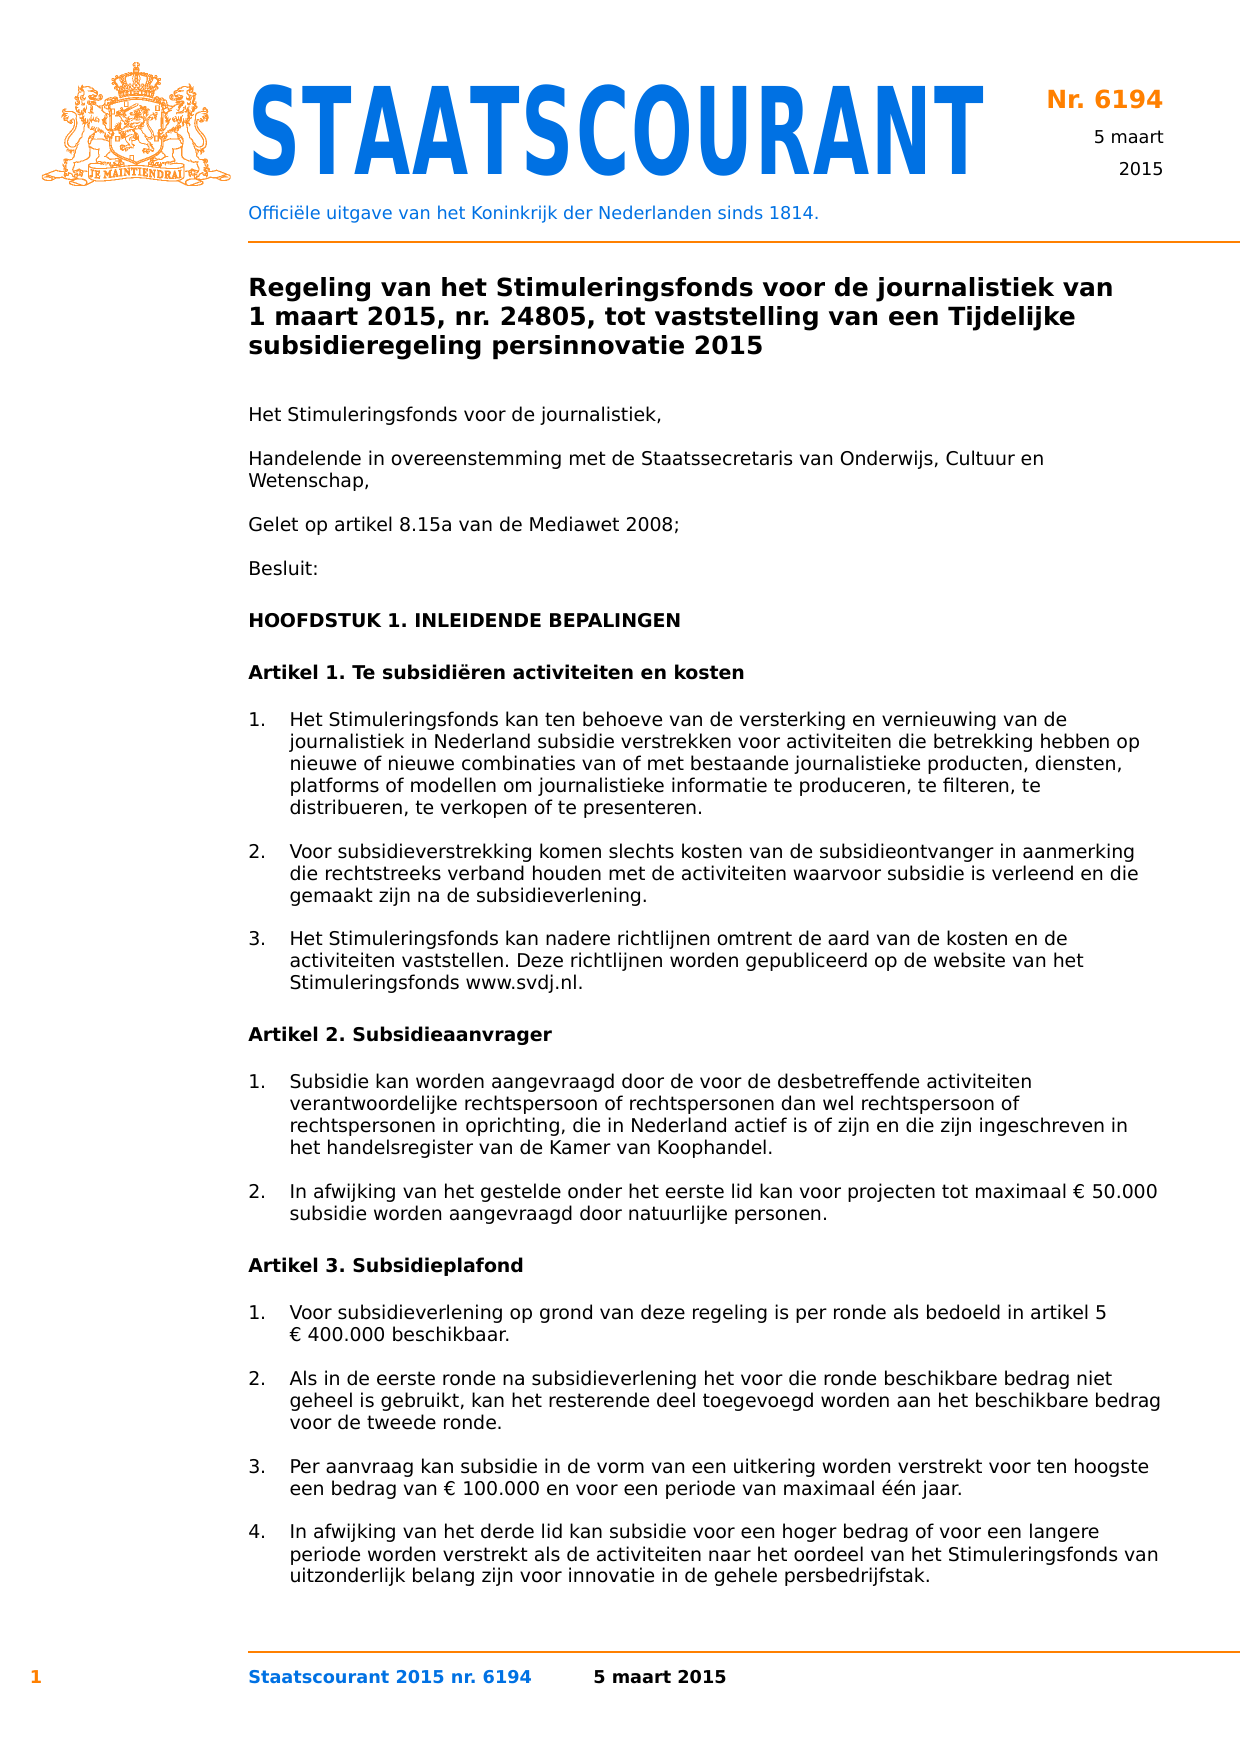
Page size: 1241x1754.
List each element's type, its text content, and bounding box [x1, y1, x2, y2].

text Handelende in overeenstemming met de Staatssecretaris van Onderwijs, Cultuur en Wetenschap, [248, 448, 1163, 492]
text 1. Subsidie kan worden aangevraagd door de voor de desbetreffende activiteiten verantwoordelijke rechtspersoon of rechtspersonen dan wel rechtspersoon of rechtspersonen in oprichting, die in Nederland actief is of zijn en die zijn ingeschreven in het handelsregister van de Kamer van Koophandel. [248, 1071, 1163, 1159]
table_cell Officiële uitgave van het Koninkrijk der Nederlanden sinds 1814. [248, 203, 1240, 241]
text 4. In afwijking van het derde lid kan subsidie voor een hoger bedrag of voor een langere periode worden verstrekt als de activiteiten naar het oordeel van het Stimuleringsfonds van uitzonderlijk belang zijn voor innovatie in de gehele persbedrijfstak. [248, 1521, 1163, 1587]
text 3. Het Stimuleringsfonds kan nadere richtlijnen omtrent de aard van de kosten en de activiteiten vaststellen. Deze richtlijnen worden gepubliceerd op de website van het Stimuleringsfonds www.svdj.nl. [248, 928, 1163, 994]
table_header STAATSCOURANT [248, 62, 998, 203]
text 3. Per aanvraag kan subsidie in de vorm van een uitkering worden verstrekt voor ten hoogste een bedrag van € 100.000 en voor een periode van maximaal één jaar. [248, 1456, 1163, 1499]
table_cell 2015 [998, 153, 1240, 203]
text Besluit: [248, 558, 1163, 580]
text 1. Voor subsidieverlening op grond van deze regeling is per ronde als bedoeld in artikel 5 € 400.000 beschikbaar. [248, 1302, 1163, 1346]
text Het Stimuleringsfonds voor de journalistiek, [248, 404, 1163, 426]
subtitle Regeling van het Stimuleringsfonds voor de journalistiek van 1 maart 2015, nr. 24805, tot vaststelling van een Tijdelijke subsidieregeling persinnovatie 2015 [248, 273, 1163, 361]
subtitle Artikel 2. Subsidieaanvrager [248, 1024, 1163, 1046]
text Gelet op artikel 8.15a van de Mediawet 2008; [248, 514, 1163, 536]
subtitle HOOFDSTUK 1. INLEIDENDE BEPALINGEN [248, 610, 1163, 632]
picture [41, 62, 231, 186]
text 1. Het Stimuleringsfonds kan ten behoeve van de versterking en vernieuwing van de journalistiek in Nederland subsidie verstrekken voor activiteiten die betrekking hebben op nieuwe of nieuwe combinaties van of met bestaande journalistieke producten, diensten, platforms of modellen om journalistieke informatie te produceren, te filteren, te distribueren, te verkopen of te presenteren. [248, 709, 1163, 819]
subtitle Artikel 1. Te subsidiëren activiteiten en kosten [248, 662, 1163, 684]
text 2. In afwijking van het gestelde onder het eerste lid kan voor projecten tot maximaal € 50.000 subsidie worden aangevraagd door natuurlijke personen. [248, 1181, 1163, 1225]
table_cell 5 maart [998, 121, 1240, 153]
table_header Nr. 6194 [998, 62, 1240, 121]
table_header [25, 62, 248, 241]
text 2. Als in de eerste ronde na subsidieverlening het voor die ronde beschikbare bedrag niet geheel is gebruikt, kan het resterende deel toegevoegd worden aan het beschikbare bedrag voor de tweede ronde. [248, 1368, 1163, 1434]
subtitle Artikel 3. Subsidieplafond [248, 1255, 1163, 1277]
text 2. Voor subsidieverstrekking komen slechts kosten van de subsidieontvanger in aanmerking die rechtstreeks verband houden met de activiteiten waarvoor subsidie is verleend en die gemaakt zijn na de subsidieverlening. [248, 841, 1163, 906]
